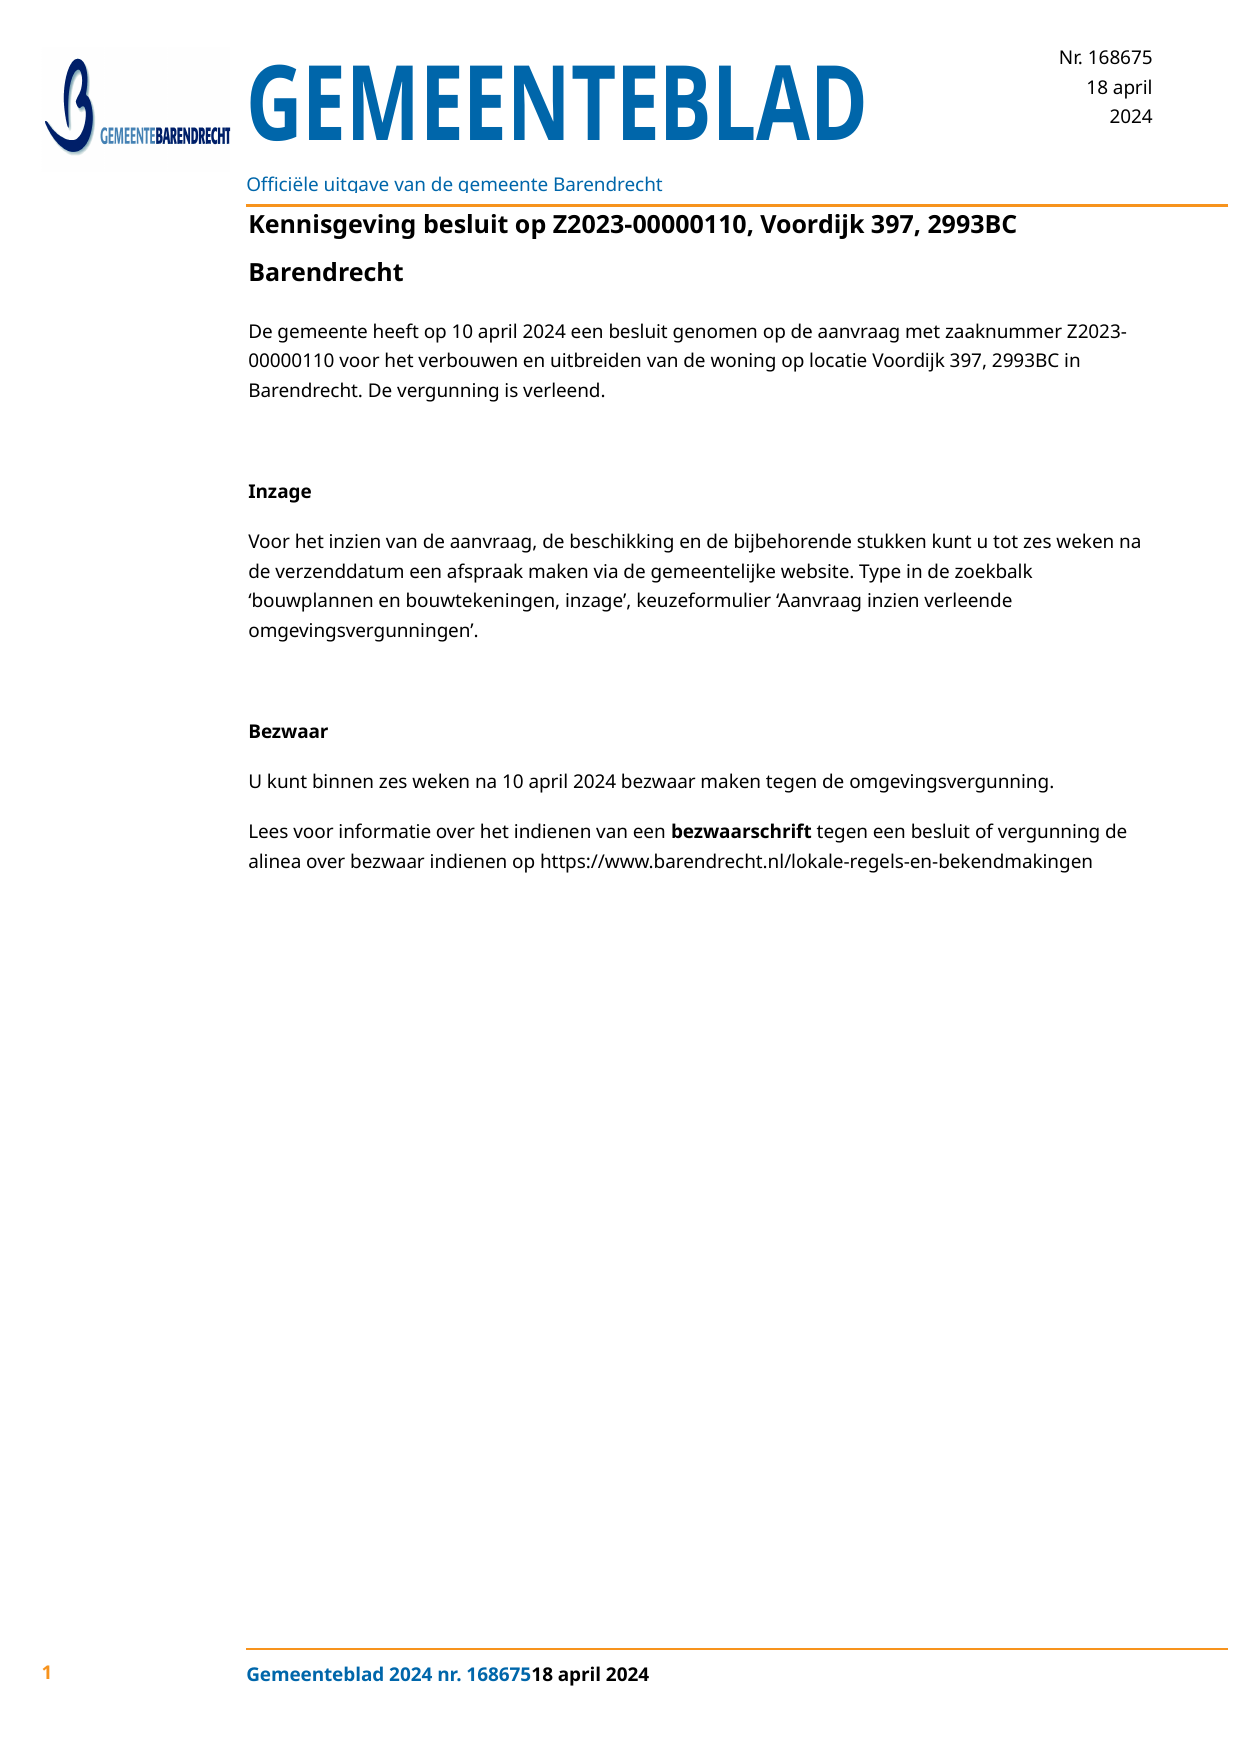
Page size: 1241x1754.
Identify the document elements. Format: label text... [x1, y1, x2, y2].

picture [41, 47, 231, 172]
text Inzage [248, 478, 1152, 504]
text Voor het inzien van de aanvraag, de beschikking en de bijbehorende stukken kunt u tot zes weken na de verzenddatum een afspraak maken via de gemeentelijke website. Type in de zoekbalk ‘bouwplannen en bouwtekeningen, inzage’, keuzeformulier ‘Aanvraag inzien verleende omgevingsvergunningen’. [248, 528, 1152, 643]
text Bezwaar [248, 718, 1152, 744]
text Lees voor informatie over het indienen van een bezwaarschrift tegen een besluit of vergunning de alinea over bezwaar indienen op https://www.barendrecht.nl/lokale-regels-en-bekendmakingen [248, 819, 1152, 874]
text De gemeente heeft op 10 april 2024 een besluit genomen op de aanvraag met zaaknummer Z2023-00000110 voor het verbouwen en uitbreiden van de woning op locatie Voordijk 397, 2993BC in Barendrecht. De vergunning is verleend. [248, 318, 1152, 403]
text U kunt binnen zes weken na 10 april 2024 bezwaar maken tegen de omgevingsvergunning. [248, 768, 1152, 794]
text Kennisgeving besluit op Z2023-00000110, Voordijk 397, 2993BC Barendrecht [248, 207, 1152, 288]
